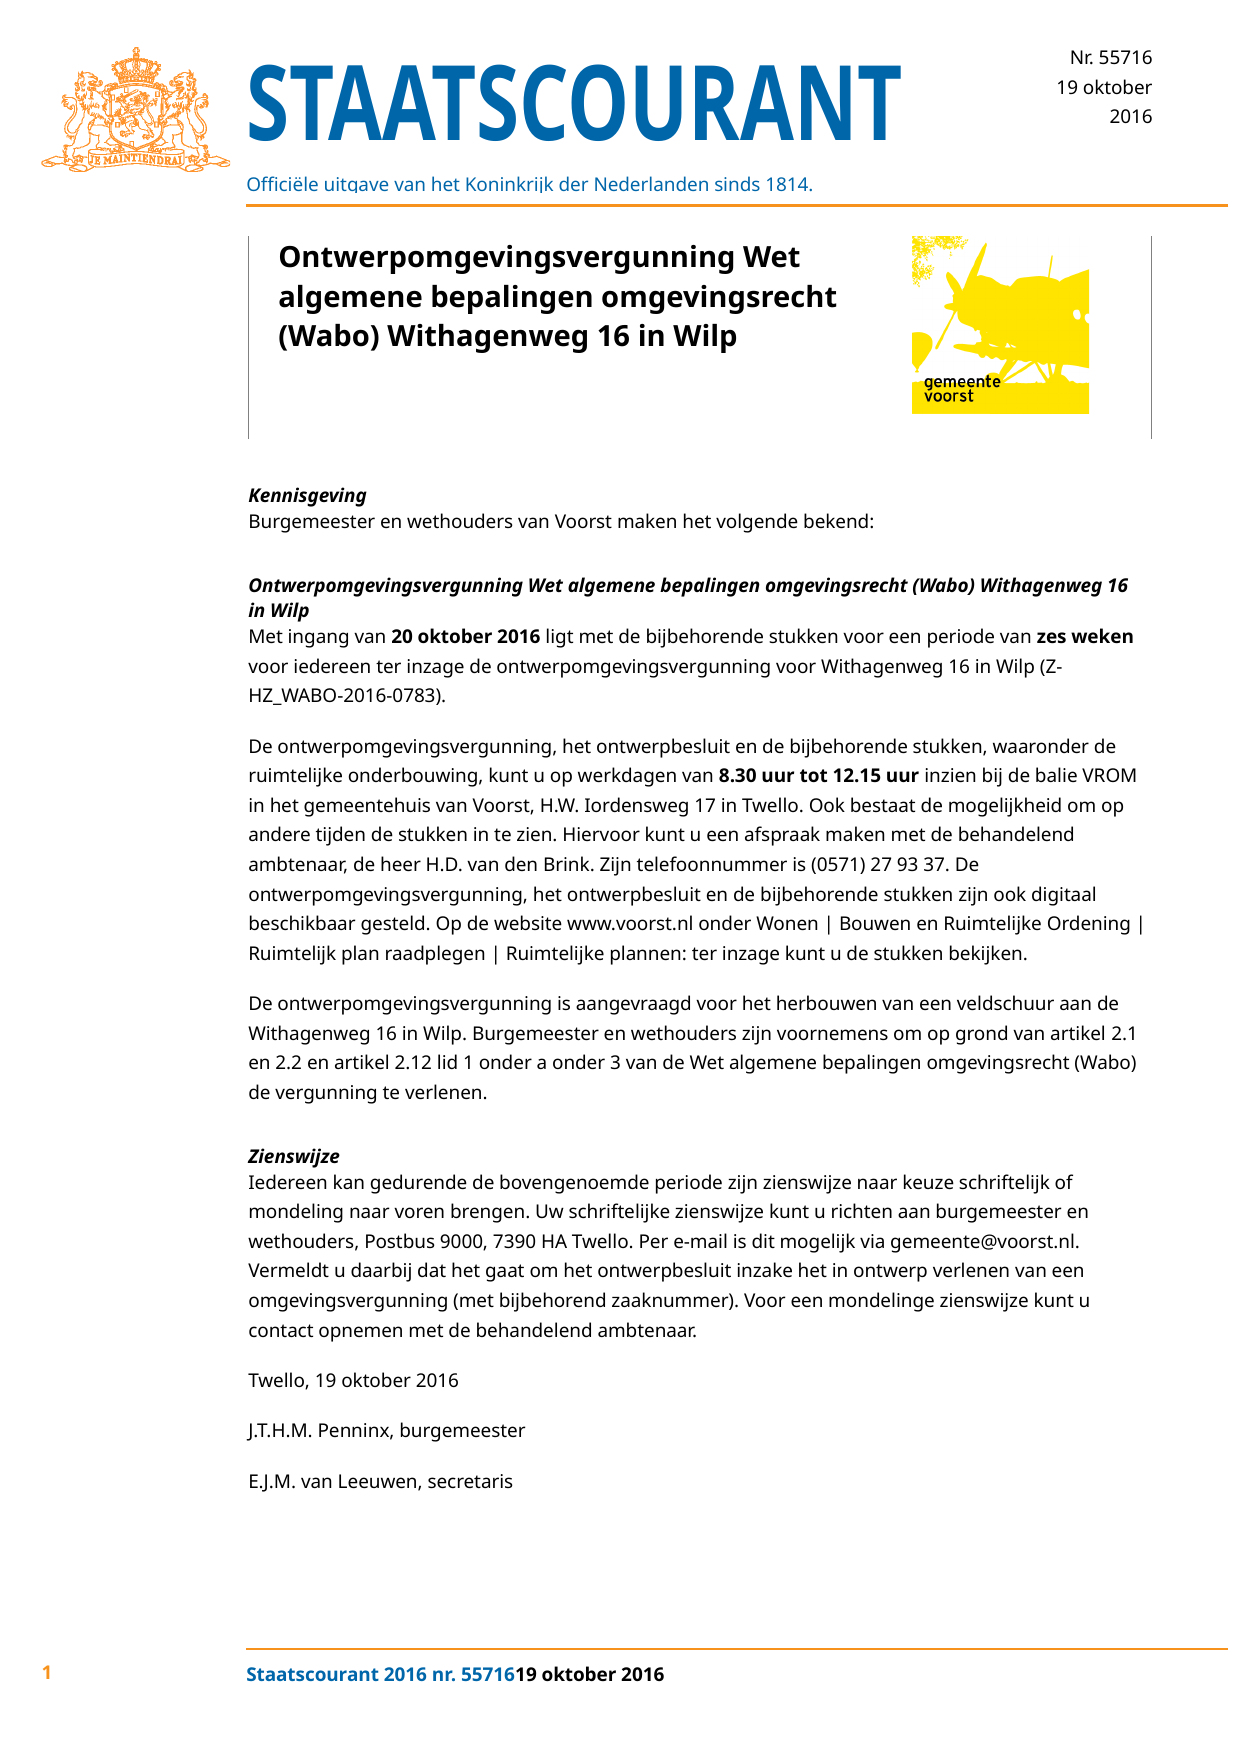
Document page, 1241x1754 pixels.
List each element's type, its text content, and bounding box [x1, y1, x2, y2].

table_header Ontwerpomgevingsvergunning Wet algemene bepalingen omgevingsrecht (Wabo) Withagenweg 16 in Wilp [249, 236, 850, 439]
text Met ingang van 20 oktober 2016 ligt met de bijbehorende stukken voor een periode van zes weken voor iedereen ter inzage de ontwerpomgevingsvergunning voor Withagenweg 16 in Wilp (Z-HZ_WABO-2016-0783). [248, 623, 1152, 708]
table_header [850, 236, 912, 413]
picture [912, 236, 1090, 414]
text E.J.M. van Leeuwen, secretaris [248, 1468, 1152, 1494]
text Zienswijze [248, 1143, 1152, 1169]
text De ontwerpomgevingsvergunning, het ontwerpbesluit en de bijbehorende stukken, waaronder de ruimtelijke onderbouwing, kunt u op werkdagen van 8.30 uur tot 12.15 uur inzien bij de balie VROM in het gemeentehuis van Voorst, H.W. Iordensweg 17 in Twello. Ook bestaat de mogelijkheid om op andere tijden de stukken in te zien. Hiervoor kunt u een afspraak maken met de behandelend ambtenaar, de heer H.D. van den Brink. Zijn telefoonnummer is (0571) 27 93 37. De ontwerpomgevingsvergunning, het ontwerpbesluit en de bijbehorende stukken zijn ook digitaal beschikbaar gesteld. Op de website www.voorst.nl onder Wonen | Bouwen en Ruimtelijke Ordening | Ruimtelijk plan raadplegen | Ruimtelijke plannen: ter inzage kunt u de stukken bekijken. [248, 733, 1152, 966]
picture [41, 47, 231, 172]
table_header [1090, 236, 1151, 413]
text Kennisgeving [248, 482, 1152, 508]
text De ontwerpomgevingsvergunning is aangevraagd voor het herbouwen van een veldschuur aan de Withagenweg 16 in Wilp. Burgemeester en wethouders zijn voornemens om op grond van artikel 2.1 en 2.2 en artikel 2.12 lid 1 onder a onder 3 van de Wet algemene bepalingen omgevingsrecht (Wabo) de vergunning te verlenen. [248, 990, 1152, 1105]
text J.T.H.M. Penninx, burgemeester [248, 1418, 1152, 1443]
table_header [850, 414, 1151, 439]
text Burgemeester en wethouders van Voorst maken het volgende bekend: [248, 508, 1152, 534]
text Iedereen kan gedurende de bovengenoemde periode zijn zienswijze naar keuze schriftelijk of mondeling naar voren brengen. Uw schriftelijke zienswijze kunt u richten aan burgemeester en wethouders, Postbus 9000, 7390 HA Twello. Per e-mail is dit mogelijk via gemeente@voorst.nl. Vermeldt u daarbij dat het gaat om het ontwerpbesluit inzake het in ontwerp verlenen van een omgevingsvergunning (met bijbehorend zaaknummer). Voor een mondelinge zienswijze kunt u contact opnemen met de behandelend ambtenaar. [248, 1169, 1152, 1342]
text Ontwerpomgevingsvergunning Wet algemene bepalingen omgevingsrecht (Wabo) Withagenweg 16 in Wilp [248, 572, 1152, 623]
text Twello, 19 oktober 2016 [248, 1367, 1152, 1393]
